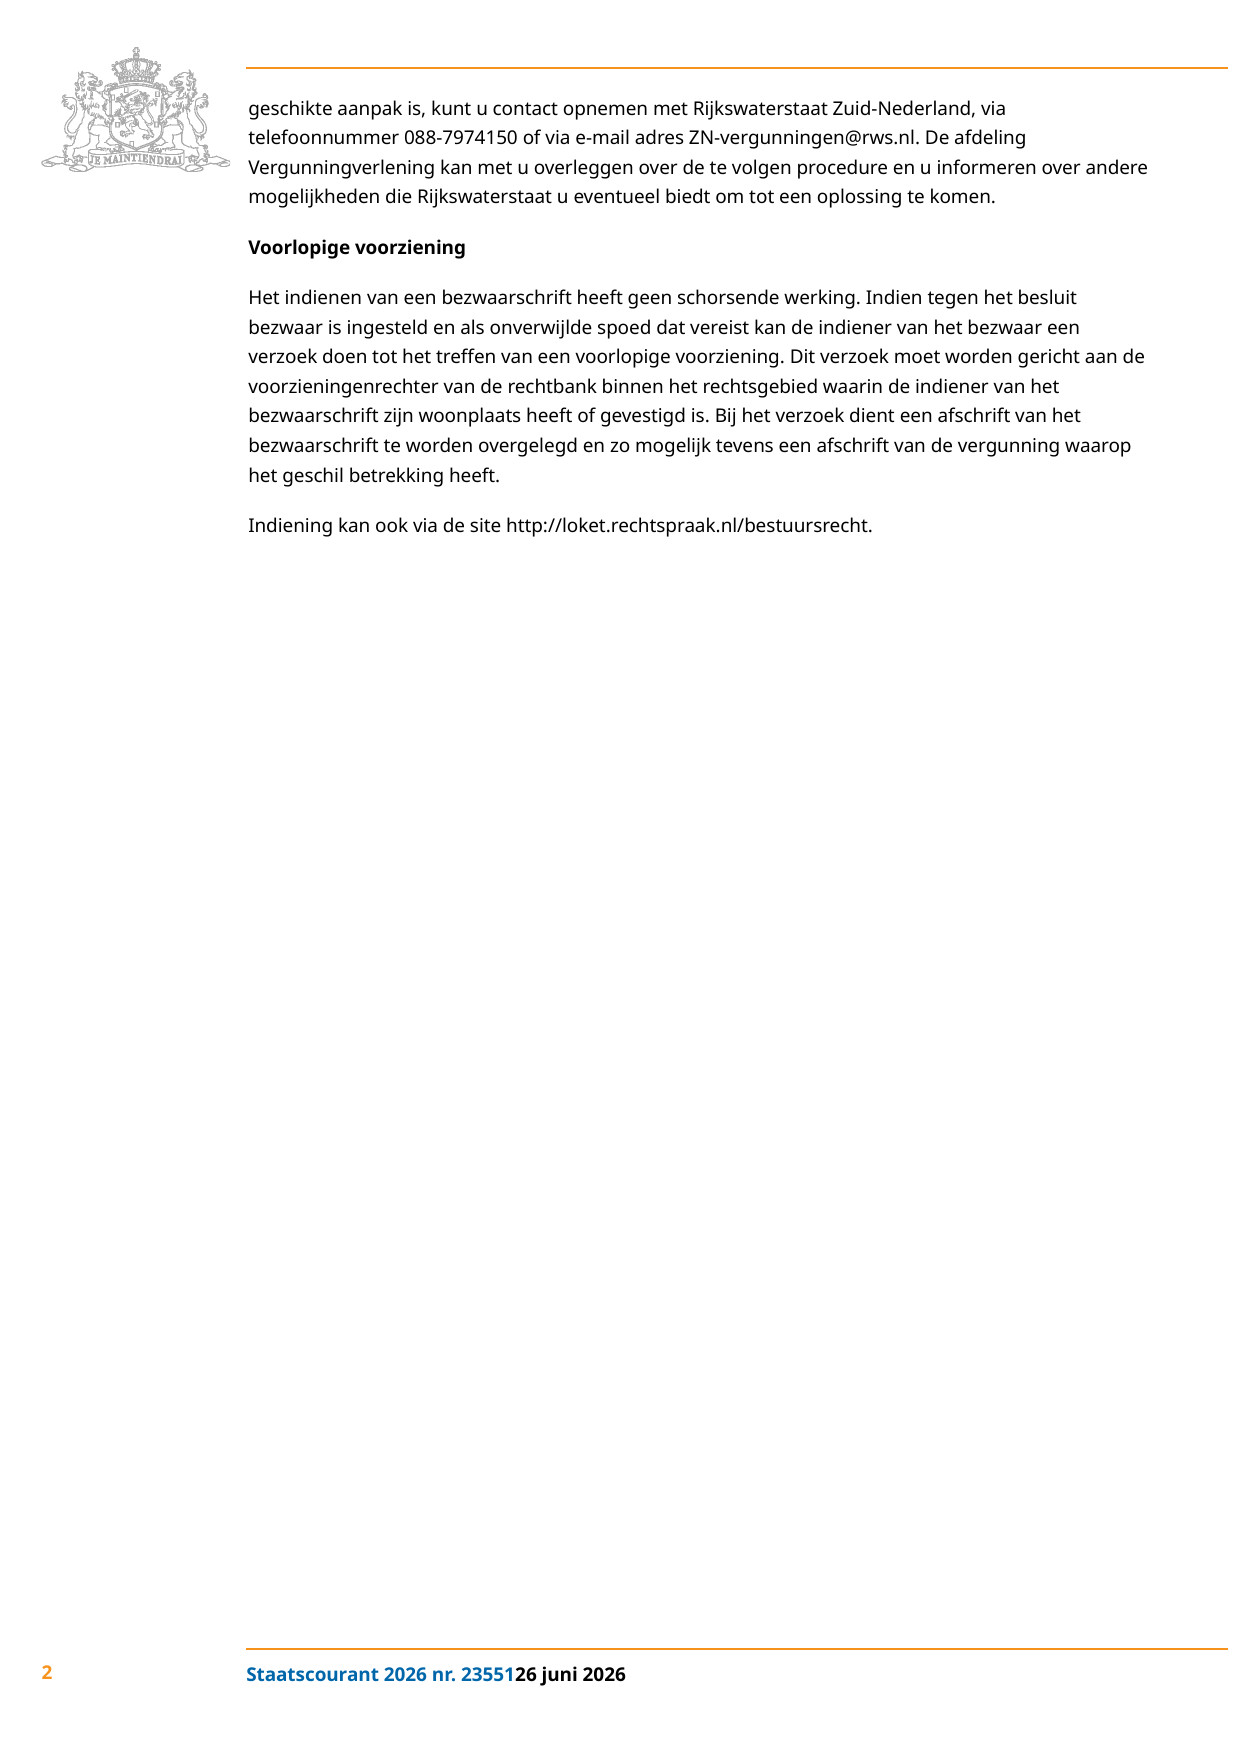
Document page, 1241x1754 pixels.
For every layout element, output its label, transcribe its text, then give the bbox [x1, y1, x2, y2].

picture [41, 47, 231, 172]
text Voorlopige voorziening [248, 234, 1152, 260]
text geschikte aanpak is, kunt u contact opnemen met Rijkswaterstaat Zuid-Nederland, via telefoonnummer 088-7974150 of via e-mail adres ZN-vergunningen@rws.nl. De afdeling Vergunningverlening kan met u overleggen over de te volgen procedure en u informeren over andere mogelijkheden die Rijkswaterstaat u eventueel biedt om tot een oplossing te komen. [248, 95, 1152, 209]
text Indiening kan ook via de site http://loket.rechtspraak.nl/bestuursrecht. [248, 512, 1152, 538]
text Het indienen van een bezwaarschrift heeft geen schorsende werking. Indien tegen het besluit bezwaar is ingesteld en als onverwijlde spoed dat vereist kan de indiener van het bezwaar een verzoek doen tot het treffen van een voorlopige voorziening. Dit verzoek moet worden gericht aan de voorzieningenrechter van de rechtbank binnen het rechtsgebied waarin de indiener van het bezwaarschrift zijn woonplaats heeft of gevestigd is. Bij het verzoek dient een afschrift van het bezwaarschrift te worden overgelegd en zo mogelijk tevens een afschrift van de vergunning waarop het geschil betrekking heeft. [248, 284, 1152, 488]
